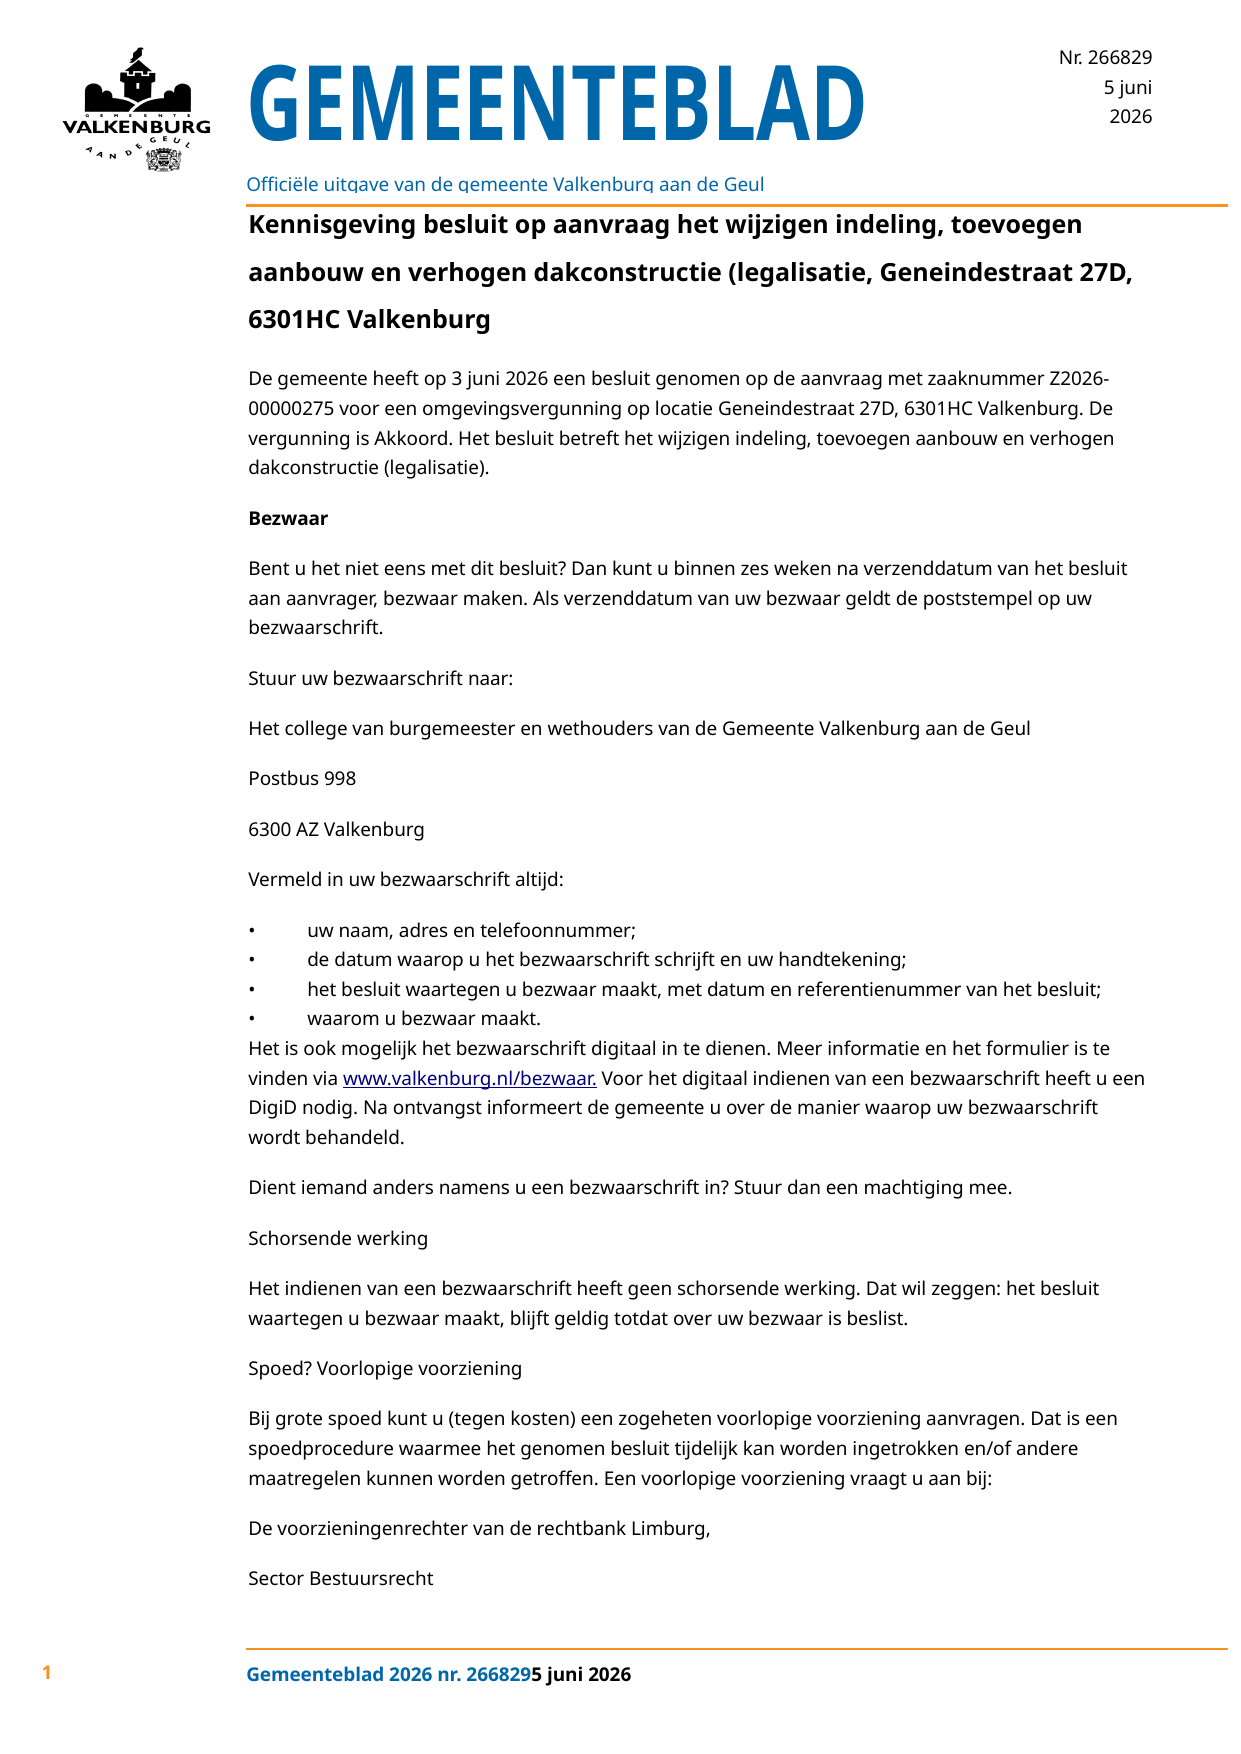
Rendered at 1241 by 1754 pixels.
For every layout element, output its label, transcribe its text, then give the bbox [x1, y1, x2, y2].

text 6300 AZ Valkenburg [248, 816, 1152, 842]
list uw naam, adres en telefoonnummer; [248, 917, 1152, 942]
text De gemeente heeft op 3 juni 2026 een besluit genomen op de aanvraag met zaaknummer Z2026-00000275 voor een omgevingsvergunning op locatie Geneindestraat 27D, 6301HC Valkenburg. De vergunning is Akkoord. Het besluit betreft het wijzigen indeling, toevoegen aanbouw en verhogen dakconstructie (legalisatie). [248, 366, 1152, 480]
text Kennisgeving besluit op aanvraag het wijzigen indeling, toevoegen aanbouw en verhogen dakconstructie (legalisatie, Geneindestraat 27D, 6301HC Valkenburg [248, 207, 1152, 336]
list het besluit waartegen u bezwaar maakt, met datum en referentienummer van het besluit; [248, 976, 1152, 1002]
picture [41, 47, 231, 172]
text Schorsende werking [248, 1225, 1152, 1250]
text Vermeld in uw bezwaarschrift altijd: [248, 866, 1152, 892]
text Bezwaar [248, 505, 1152, 530]
text Het is ook mogelijk het bezwaarschrift digitaal in te dienen. Meer informatie en het formulier is te vinden via www.valkenburg.nl/bezwaar. Voor het digitaal indienen van een bezwaarschrift heeft u een DigiD nodig. Na ontvangst informeert de gemeente u over de manier waarop uw bezwaarschrift wordt behandeld. [248, 1035, 1152, 1149]
text Stuur uw bezwaarschrift naar: [248, 665, 1152, 690]
text Dient iemand anders namens u een bezwaarschrift in? Stuur dan een machtiging mee. [248, 1174, 1152, 1200]
text Bent u het niet eens met dit besluit? Dan kunt u binnen zes weken na verzenddatum van het besluit aan aanvrager, bezwaar maken. Als verzenddatum van uw bezwaar geldt de poststempel op uw bezwaarschrift. [248, 555, 1152, 640]
text Sector Bestuursrecht [248, 1566, 1152, 1591]
text Spoed? Voorlopige voorziening [248, 1355, 1152, 1381]
text Postbus 998 [248, 766, 1152, 791]
text Het college van burgemeester en wethouders van de Gemeente Valkenburg aan de Geul [248, 715, 1152, 741]
text Bij grote spoed kunt u (tegen kosten) een zogeheten voorlopige voorziening aanvragen. Dat is een spoedprocedure waarmee het genomen besluit tijdelijk kan worden ingetrokken en/of andere maatregelen kunnen worden getroffen. Een voorlopige voorziening vraagt u aan bij: [248, 1406, 1152, 1490]
text Het indienen van een bezwaarschrift heeft geen schorsende werking. Dat wil zeggen: het besluit waartegen u bezwaar maakt, blijft geldig totdat over uw bezwaar is beslist. [248, 1275, 1152, 1330]
list waarom u bezwaar maakt. [248, 1006, 1152, 1031]
list de datum waarop u het bezwaarschrift schrijft en uw handtekening; [248, 946, 1152, 972]
text De voorzieningenrechter van de rechtbank Limburg, [248, 1515, 1152, 1541]
